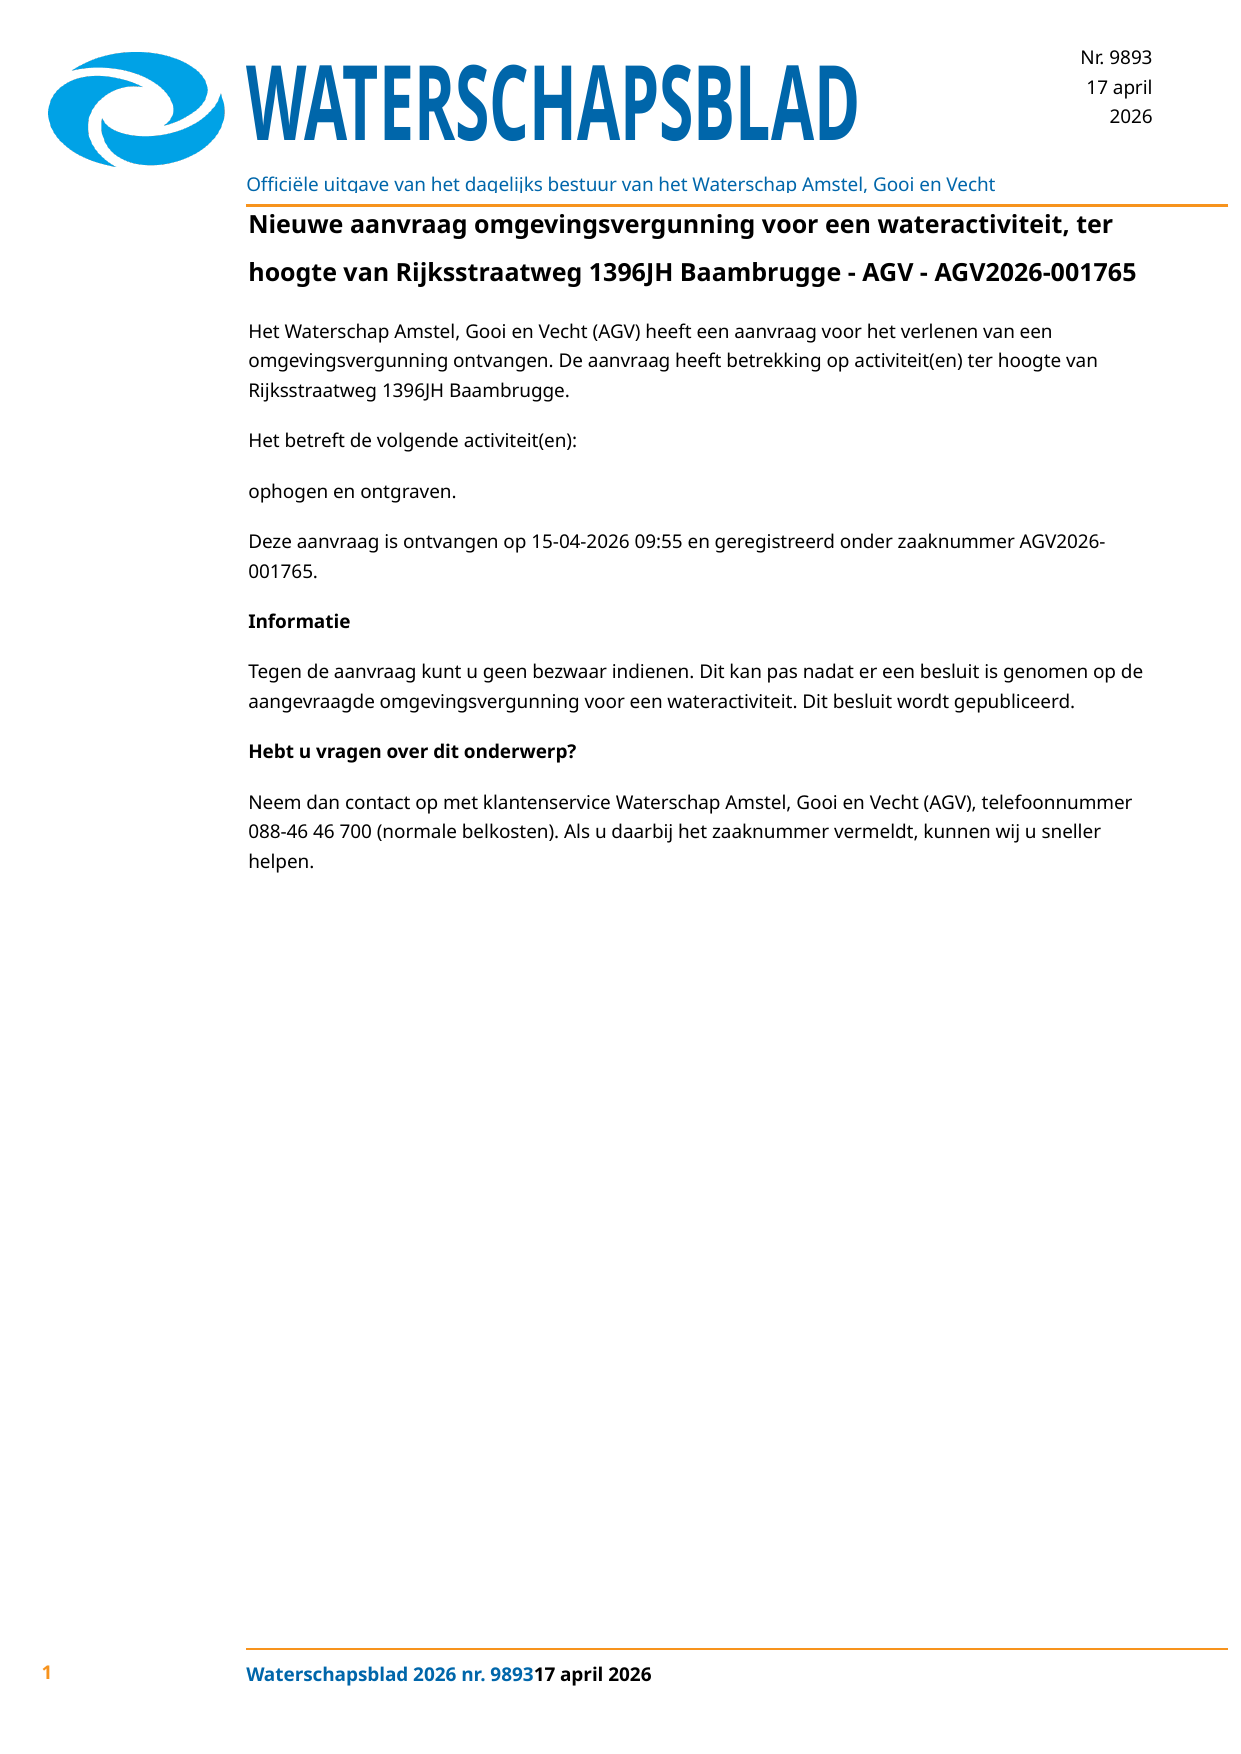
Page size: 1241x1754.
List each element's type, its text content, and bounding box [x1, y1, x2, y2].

text Het betreft de volgende activiteit(en): [248, 427, 1152, 453]
text Informatie [248, 608, 1152, 634]
picture [41, 47, 231, 172]
text Het Waterschap Amstel, Gooi en Vecht (AGV) heeft een aanvraag voor het verlenen van een omgevingsvergunning ontvangen. De aanvraag heeft betrekking op activiteit(en) ter hoogte van Rijksstraatweg 1396JH Baambrugge. [248, 318, 1152, 403]
text ophogen en ontgraven. [248, 478, 1152, 504]
text Hebt u vragen over dit onderwerp? [248, 739, 1152, 764]
text Neem dan contact op met klantenservice Waterschap Amstel, Gooi en Vecht (AGV), telefoonnummer 088-46 46 700 (normale belkosten). Als u daarbij het zaaknummer vermeldt, kunnen wij u sneller helpen. [248, 789, 1152, 874]
text Deze aanvraag is ontvangen op 15-04-2026 09:55 en geregistreerd onder zaaknummer AGV2026-001765. [248, 528, 1152, 584]
text Nieuwe aanvraag omgevingsvergunning voor een wateractiviteit, ter hoogte van Rijksstraatweg 1396JH Baambrugge - AGV - AGV2026-001765 [248, 207, 1152, 288]
text Tegen de aanvraag kunt u geen bezwaar indienen. Dit kan pas nadat er een besluit is genomen op de aangevraagde omgevingsvergunning voor een wateractiviteit. Dit besluit wordt gepubliceerd. [248, 659, 1152, 714]
